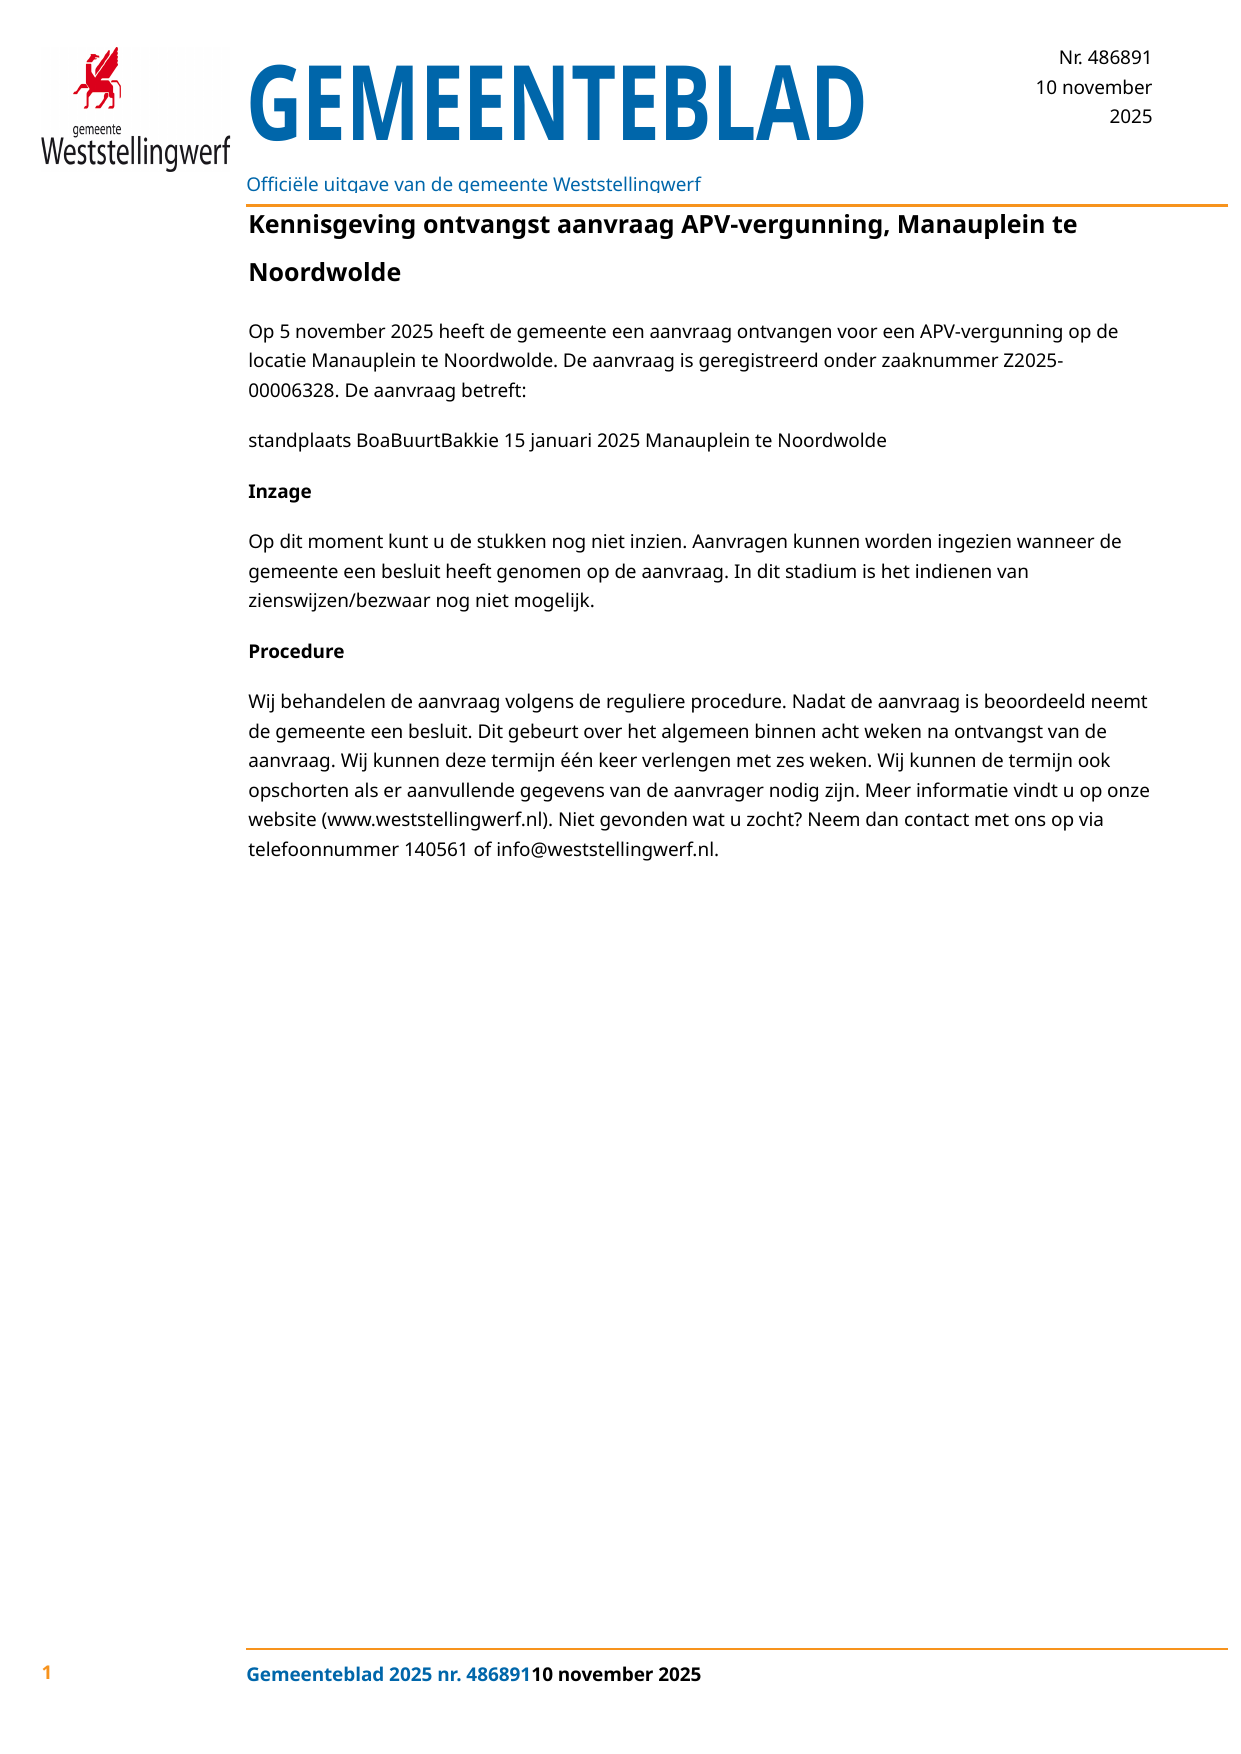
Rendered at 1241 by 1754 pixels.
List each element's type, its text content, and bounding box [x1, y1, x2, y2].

text Procedure [248, 638, 1152, 664]
picture [41, 47, 231, 172]
text Kennisgeving ontvangst aanvraag APV-vergunning, Manauplein te Noordwolde [248, 207, 1152, 288]
text Inzage [248, 478, 1152, 504]
text Op 5 november 2025 heeft de gemeente een aanvraag ontvangen voor een APV-vergunning op de locatie Manauplein te Noordwolde. De aanvraag is geregistreerd onder zaaknummer Z2025-00006328. De aanvraag betreft: [248, 318, 1152, 403]
text Wij behandelen de aanvraag volgens de reguliere procedure. Nadat de aanvraag is beoordeeld neemt de gemeente een besluit. Dit gebeurt over het algemeen binnen acht weken na ontvangst van de aanvraag. Wij kunnen deze termijn één keer verlengen met zes weken. Wij kunnen de termijn ook opschorten als er aanvullende gegevens van de aanvrager nodig zijn. Meer informatie vindt u op onze website (www.weststellingwerf.nl). Niet gevonden wat u zocht? Neem dan contact met ons op via telefoonnummer 140561 of info@weststellingwerf.nl. [248, 688, 1152, 862]
text standplaats BoaBuurtBakkie 15 januari 2025 Manauplein te Noordwolde [248, 427, 1152, 453]
text Op dit moment kunt u de stukken nog niet inzien. Aanvragen kunnen worden ingezien wanneer de gemeente een besluit heeft genomen op de aanvraag. In dit stadium is het indienen van zienswijzen/bezwaar nog niet mogelijk. [248, 528, 1152, 613]
